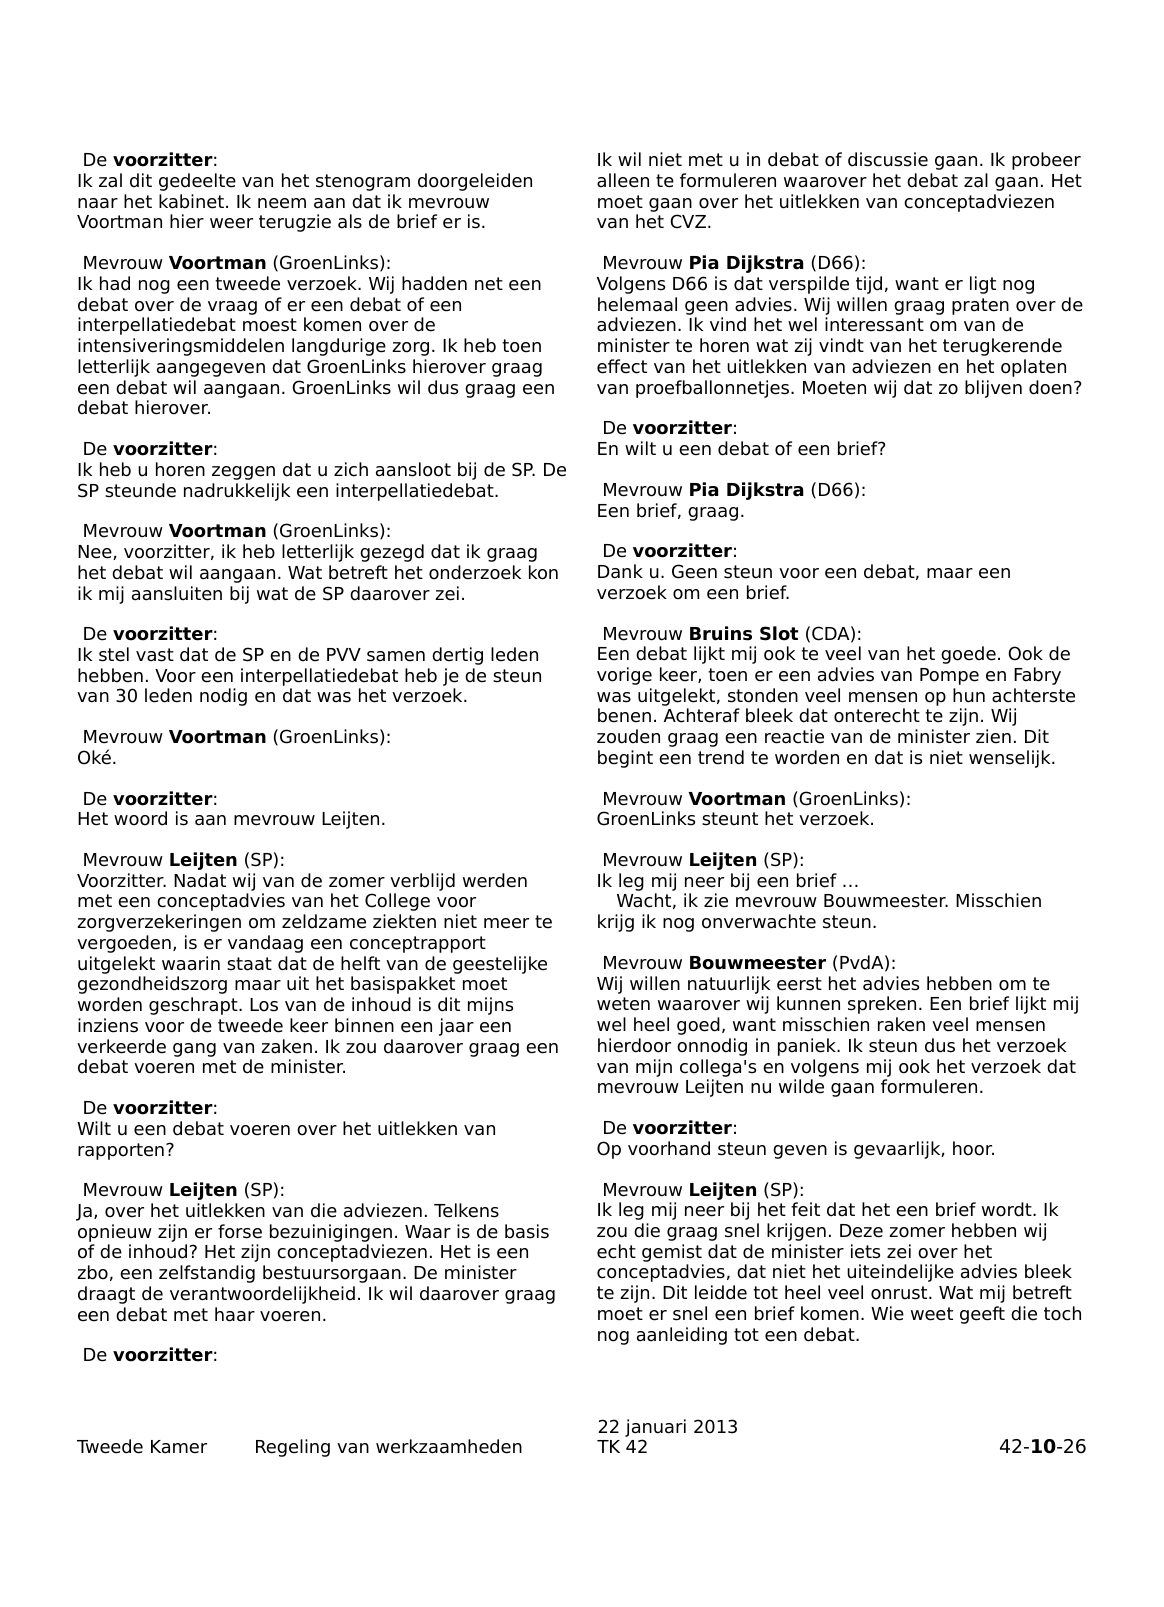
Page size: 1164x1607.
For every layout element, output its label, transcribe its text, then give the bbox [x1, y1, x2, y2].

text De voorzitter: [77, 1345, 567, 1366]
text De voorzitter: [596, 541, 1087, 562]
text Wij willen natuurlijk eerst het advies hebben om te weten waarover wij kunnen spreken. Een brief lijkt mij wel heel goed, want misschien raken veel mensen hierdoor onnodig in paniek. Ik steun dus het verzoek van mijn collega's en volgens mij ook het verzoek dat mevrouw Leijten nu wilde gaan formuleren. [596, 973, 1087, 1098]
text Mevrouw Pia Dijkstra (D66): [596, 253, 1087, 274]
text Nee, voorzitter, ik heb letterlijk gezegd dat ik graag het debat wil aangaan. Wat betreft het onderzoek kon ik mij aansluiten bij wat de SP daarover zei. [77, 542, 567, 604]
text Ik heb u horen zeggen dat u zich aansloot bij de SP. De SP steunde nadrukkelijk een interpellatiedebat. [77, 460, 567, 501]
text Mevrouw Leijten (SP): [77, 850, 567, 871]
text Mevrouw Bruins Slot (CDA): [596, 623, 1087, 644]
text Mevrouw Leijten (SP): [596, 1179, 1087, 1200]
text En wilt u een debat of een brief? [596, 439, 1087, 460]
text Mevrouw Voortman (GroenLinks): [77, 727, 567, 748]
text De voorzitter: [77, 788, 567, 809]
text De voorzitter: [77, 150, 567, 171]
text Wilt u een debat voeren over het uitlekken van rapporten? [77, 1119, 567, 1160]
text Mevrouw Leijten (SP): [596, 850, 1087, 871]
text Ik leg mij neer bij het feit dat het een brief wordt. Ik zou die graag snel krijgen. Deze zomer hebben wij echt gemist dat de minister iets zei over het conceptadvies, dat niet het uiteindelijke advies bleek te zijn. Dit leidde tot heel veel onrust. Wat mij betreft moet er snel een brief komen. Wie weet geeft die toch nog aanleiding tot een debat. [596, 1200, 1087, 1345]
text Een brief, graag. [596, 500, 1087, 521]
text Ik wil niet met u in debat of discussie gaan. Ik probeer alleen te formuleren waarover het debat zal gaan. Het moet gaan over het uitlekken van conceptadviezen van het CVZ. [596, 150, 1087, 233]
text Op voorhand steun geven is gevaarlijk, hoor. [596, 1139, 1087, 1159]
text De voorzitter: [596, 418, 1087, 439]
text Ja, over het uitlekken van die adviezen. Telkens opnieuw zijn er forse bezuinigingen. Waar is de basis of de inhoud? Het zijn conceptadviezen. Het is een zbo, een zelfstandig bestuursorgaan. De minister draagt de verantwoordelijkheid. Ik wil daarover graag een debat met haar voeren. [77, 1201, 567, 1325]
text De voorzitter: [596, 1118, 1087, 1139]
text Mevrouw Voortman (GroenLinks): [77, 253, 567, 274]
text Een debat lijkt mij ook te veel van het goede. Ook de vorige keer, toen er een advies van Pompe en Fabry was uitgelekt, stonden veel mensen op hun achterste benen. Achteraf bleek dat onterecht te zijn. Wij zouden graag een reactie van de minister zien. Dit begint een trend te worden en dat is niet wenselijk. [596, 644, 1087, 768]
text Dank u. Geen steun voor een debat, maar een verzoek om een brief. [596, 562, 1087, 603]
text Voorzitter. Nadat wij van de zomer verblijd werden met een conceptadvies van het College voor zorgverzekeringen om zeldzame ziekten niet meer te vergoeden, is er vandaag een conceptrapport uitgelekt waarin staat dat de helft van de geestelijke gezondheidszorg maar uit het basispakket moet worden geschrapt. Los van de inhoud is dit mijns inziens voor de tweede keer binnen een jaar een verkeerde gang van zaken. Ik zou daarover graag een debat voeren met de minister. [77, 871, 567, 1078]
text Volgens D66 is dat verspilde tijd, want er ligt nog helemaal geen advies. Wij willen graag praten over de adviezen. Ik vind het wel interessant om van de minister te horen wat zij vindt van het terugkerende effect van het uitlekken van adviezen en het oplaten van proefballonnetjes. Moeten wij dat zo blijven doen? [596, 274, 1087, 398]
text GroenLinks steunt het verzoek. [596, 809, 1087, 830]
text Ik had nog een tweede verzoek. Wij hadden net een debat over de vraag of er een debat of een interpellatiedebat moest komen over de intensiveringsmiddelen langdurige zorg. Ik heb toen letterlijk aangegeven dat GroenLinks hierover graag een debat wil aangaan. GroenLinks wil dus graag een debat hierover. [77, 274, 567, 419]
text Ik zal dit gedeelte van het stenogram doorgeleiden naar het kabinet. Ik neem aan dat ik mevrouw Voortman hier weer terugzie als de brief er is. [77, 171, 567, 233]
text Mevrouw Leijten (SP): [77, 1180, 567, 1201]
text De voorzitter: [77, 1098, 567, 1119]
text Ik leg mij neer bij een brief … [596, 871, 1087, 891]
text Wacht, ik zie mevrouw Bouwmeester. Misschien krijg ik nog onverwachte steun. [596, 891, 1087, 933]
text De voorzitter: [77, 439, 567, 460]
text Mevrouw Voortman (GroenLinks): [77, 521, 567, 542]
text Oké. [77, 748, 567, 768]
text Mevrouw Voortman (GroenLinks): [596, 788, 1087, 809]
text Mevrouw Pia Dijkstra (D66): [596, 480, 1087, 500]
text Mevrouw Bouwmeester (PvdA): [596, 953, 1087, 973]
text De voorzitter: [77, 624, 567, 645]
text Ik stel vast dat de SP en de PVV samen dertig leden hebben. Voor een interpellatiedebat heb je de steun van 30 leden nodig en dat was het verzoek. [77, 645, 567, 707]
text Het woord is aan mevrouw Leijten. [77, 809, 567, 830]
